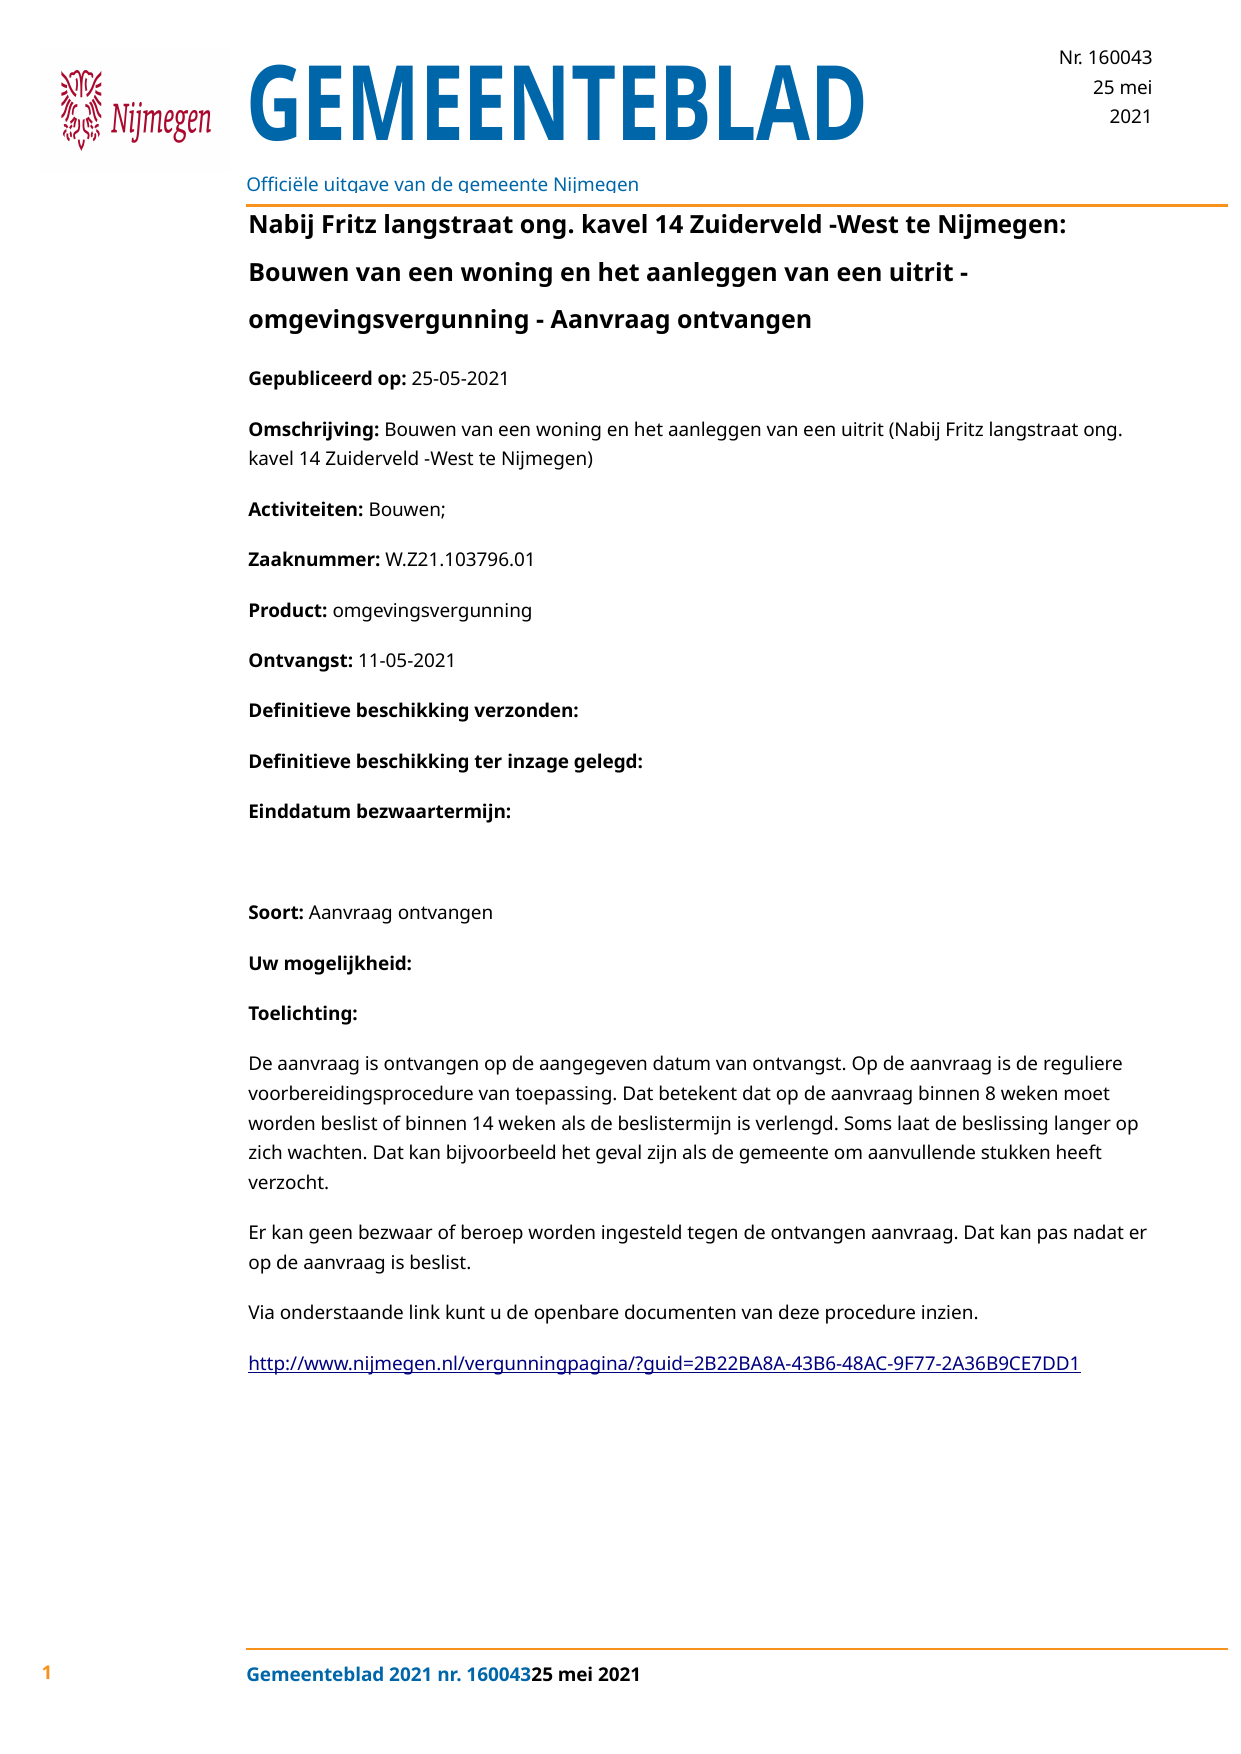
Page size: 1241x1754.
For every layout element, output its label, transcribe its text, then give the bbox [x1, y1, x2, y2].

text Zaaknummer: W.Z21.103796.01 [248, 546, 1152, 572]
text Toelichting: [248, 1000, 1152, 1026]
text Nabij Fritz langstraat ong. kavel 14 Zuiderveld -West te Nijmegen: Bouwen van een woning en het aanleggen van een uitrit - omgevingsvergunning - Aanvraag ontvangen [248, 207, 1152, 336]
text Einddatum bezwaartermijn: [248, 798, 1152, 824]
text Activiteiten: Bouwen; [248, 496, 1152, 522]
text Omschrijving: Bouwen van een woning en het aanleggen van een uitrit (Nabij Fritz langstraat ong. kavel 14 Zuiderveld -West te Nijmegen) [248, 416, 1152, 471]
text Er kan geen bezwaar of beroep worden ingesteld tegen de ontvangen aanvraag. Dat kan pas nadat er op de aanvraag is beslist. [248, 1219, 1152, 1274]
text Definitieve beschikking ter inzage gelegd: [248, 748, 1152, 774]
text De aanvraag is ontvangen op de aangegeven datum van ontvangst. Op de aanvraag is de reguliere voorbereidingsprocedure van toepassing. Dat betekent dat op de aanvraag binnen 8 weken moet worden beslist of binnen 14 weken als de beslistermijn is verlengd. Soms laat de beslissing langer op zich wachten. Dat kan bijvoorbeeld het geval zijn als de gemeente om aanvullende stukken heeft verzocht. [248, 1051, 1152, 1194]
text Soort: Aanvraag ontvangen [248, 899, 1152, 925]
text Ontvangst: 11-05-2021 [248, 647, 1152, 673]
picture [41, 47, 231, 172]
text Uw mogelijkheid: [248, 950, 1152, 975]
text Via onderstaande link kunt u de openbare documenten van deze procedure inzien. [248, 1299, 1152, 1325]
text http://www.nijmegen.nl/vergunningpagina/?guid=2B22BA8A-43B6-48AC-9F77-2A36B9CE7DD1 [248, 1350, 1152, 1375]
text Product: omgevingsvergunning [248, 597, 1152, 622]
text Definitieve beschikking verzonden: [248, 698, 1152, 723]
text Gepubliceerd op: 25-05-2021 [248, 366, 1152, 391]
